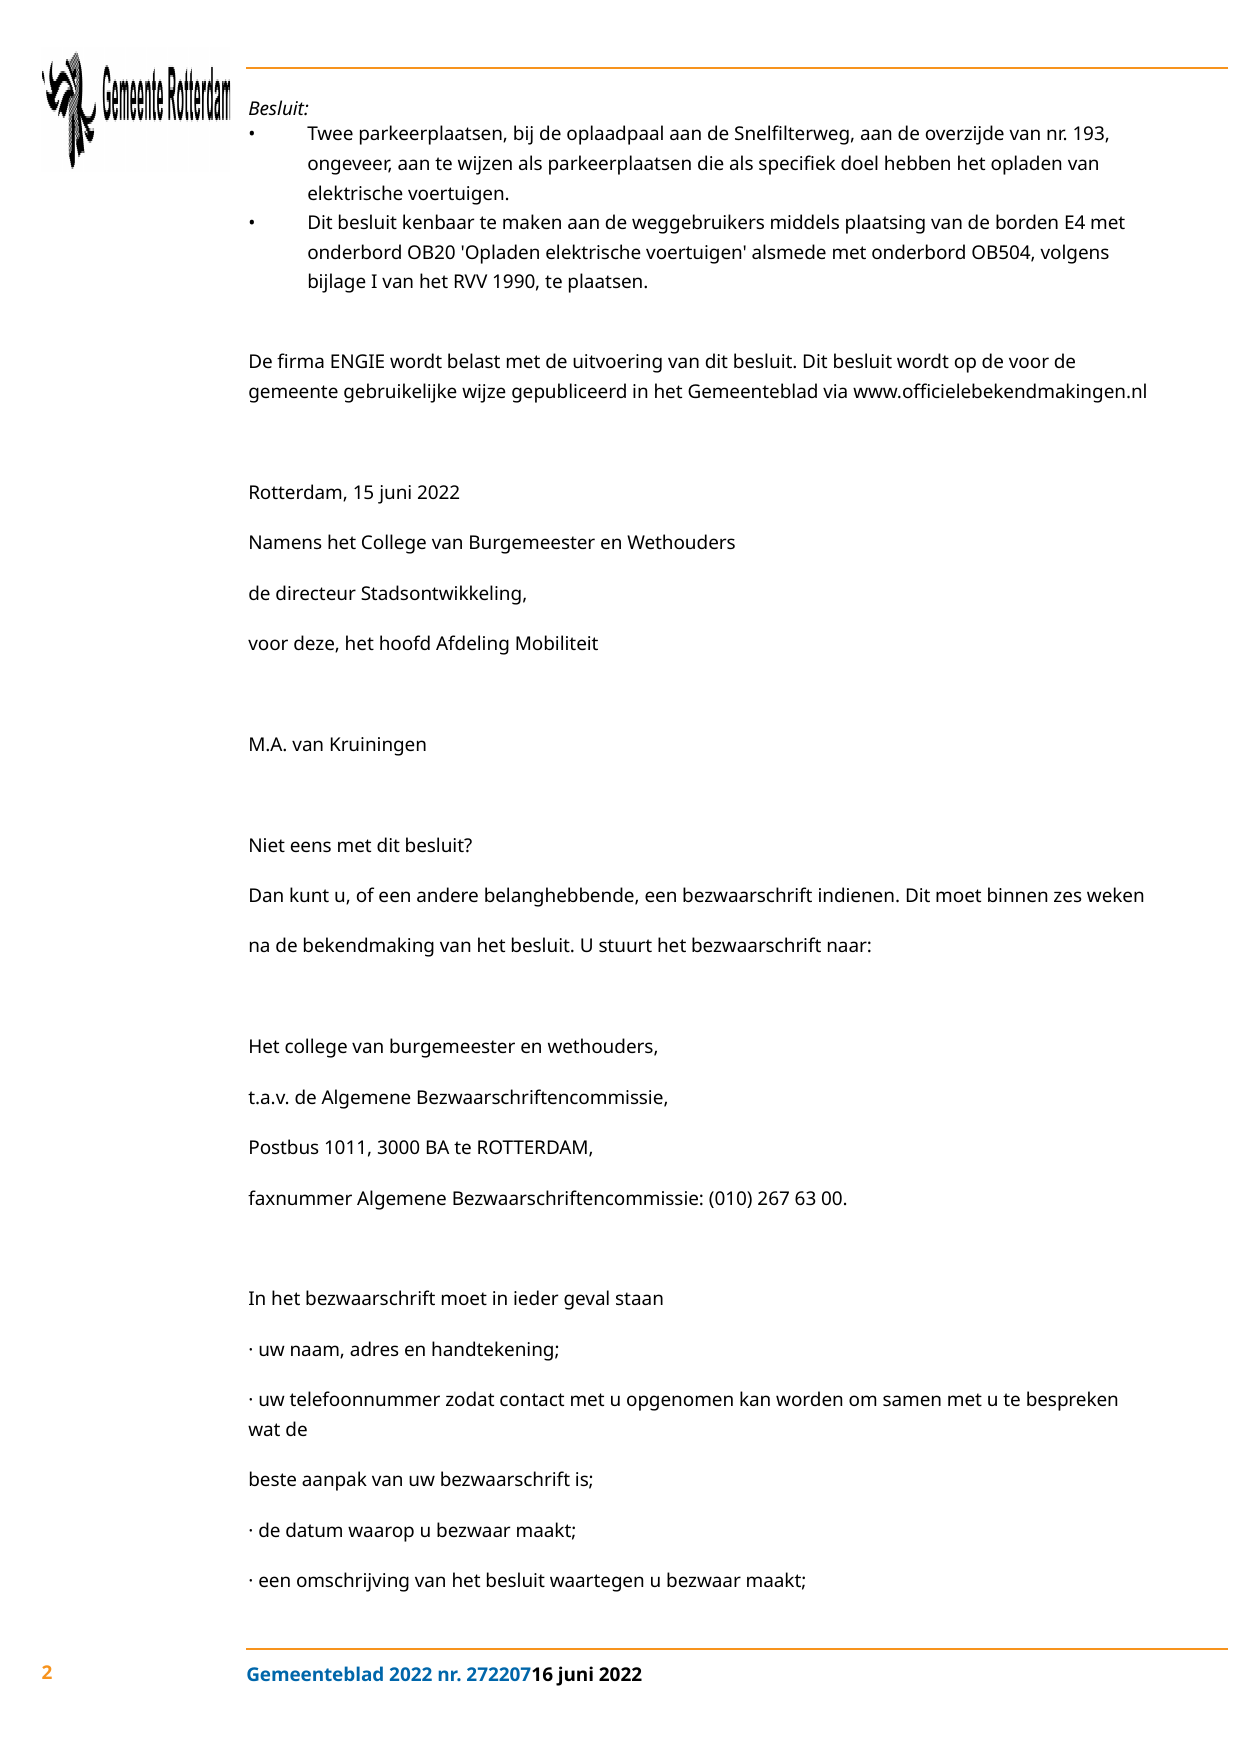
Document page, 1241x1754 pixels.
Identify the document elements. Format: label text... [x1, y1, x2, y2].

picture [41, 47, 231, 172]
text · uw telefoonnummer zodat contact met u opgenomen kan worden om samen met u te bespreken wat de [248, 1386, 1152, 1442]
text De firma ENGIE wordt belast met de uitvoering van dit besluit. Dit besluit wordt op de voor de gemeente gebruikelijke wijze gepubliceerd in het Gemeenteblad via www.officielebekendmakingen.nl [248, 348, 1152, 404]
text beste aanpak van uw bezwaarschrift is; [248, 1466, 1152, 1492]
text · de datum waarop u bezwaar maakt; [248, 1517, 1152, 1542]
list Twee parkeerplaatsen, bij de oplaadpaal aan de Snelfilterweg, aan de overzijde van nr. 193, ongeveer, aan te wijzen als parkeerplaatsen die als specifiek doel hebben het opladen van elektrische voertuigen. [248, 121, 1152, 205]
text faxnummer Algemene Bezwaarschriftencommissie: (010) 267 63 00. [248, 1185, 1152, 1210]
text Besluit: [248, 95, 1152, 121]
text Namens het College van Burgemeester en Wethouders [248, 529, 1152, 555]
list Dit besluit kenbaar te maken aan de weggebruikers middels plaatsing van de borden E4 met onderbord OB20 'Opladen elektrische voertuigen' alsmede met onderbord OB504, volgens bijlage I van het RVV 1990, te plaatsen. [248, 209, 1152, 294]
text In het bezwaarschrift moet in ieder geval staan [248, 1286, 1152, 1311]
text · een omschrijving van het besluit waartegen u bezwaar maakt; [248, 1567, 1152, 1593]
text Het college van burgemeester en wethouders, [248, 1033, 1152, 1059]
text Niet eens met dit besluit? [248, 832, 1152, 857]
text · uw naam, adres en handtekening; [248, 1336, 1152, 1362]
text voor deze, het hoofd Afdeling Mobiliteit [248, 630, 1152, 656]
text M.A. van Kruiningen [248, 731, 1152, 757]
text de directeur Stadsontwikkeling, [248, 580, 1152, 605]
text Postbus 1011, 3000 BA te ROTTERDAM, [248, 1134, 1152, 1160]
text na de bekendmaking van het besluit. U stuurt het bezwaarschrift naar: [248, 933, 1152, 958]
text Rotterdam, 15 juni 2022 [248, 479, 1152, 504]
text Dan kunt u, of een andere belanghebbende, een bezwaarschrift indienen. Dit moet binnen zes weken [248, 882, 1152, 908]
text t.a.v. de Algemene Bezwaarschriftencommissie, [248, 1084, 1152, 1109]
